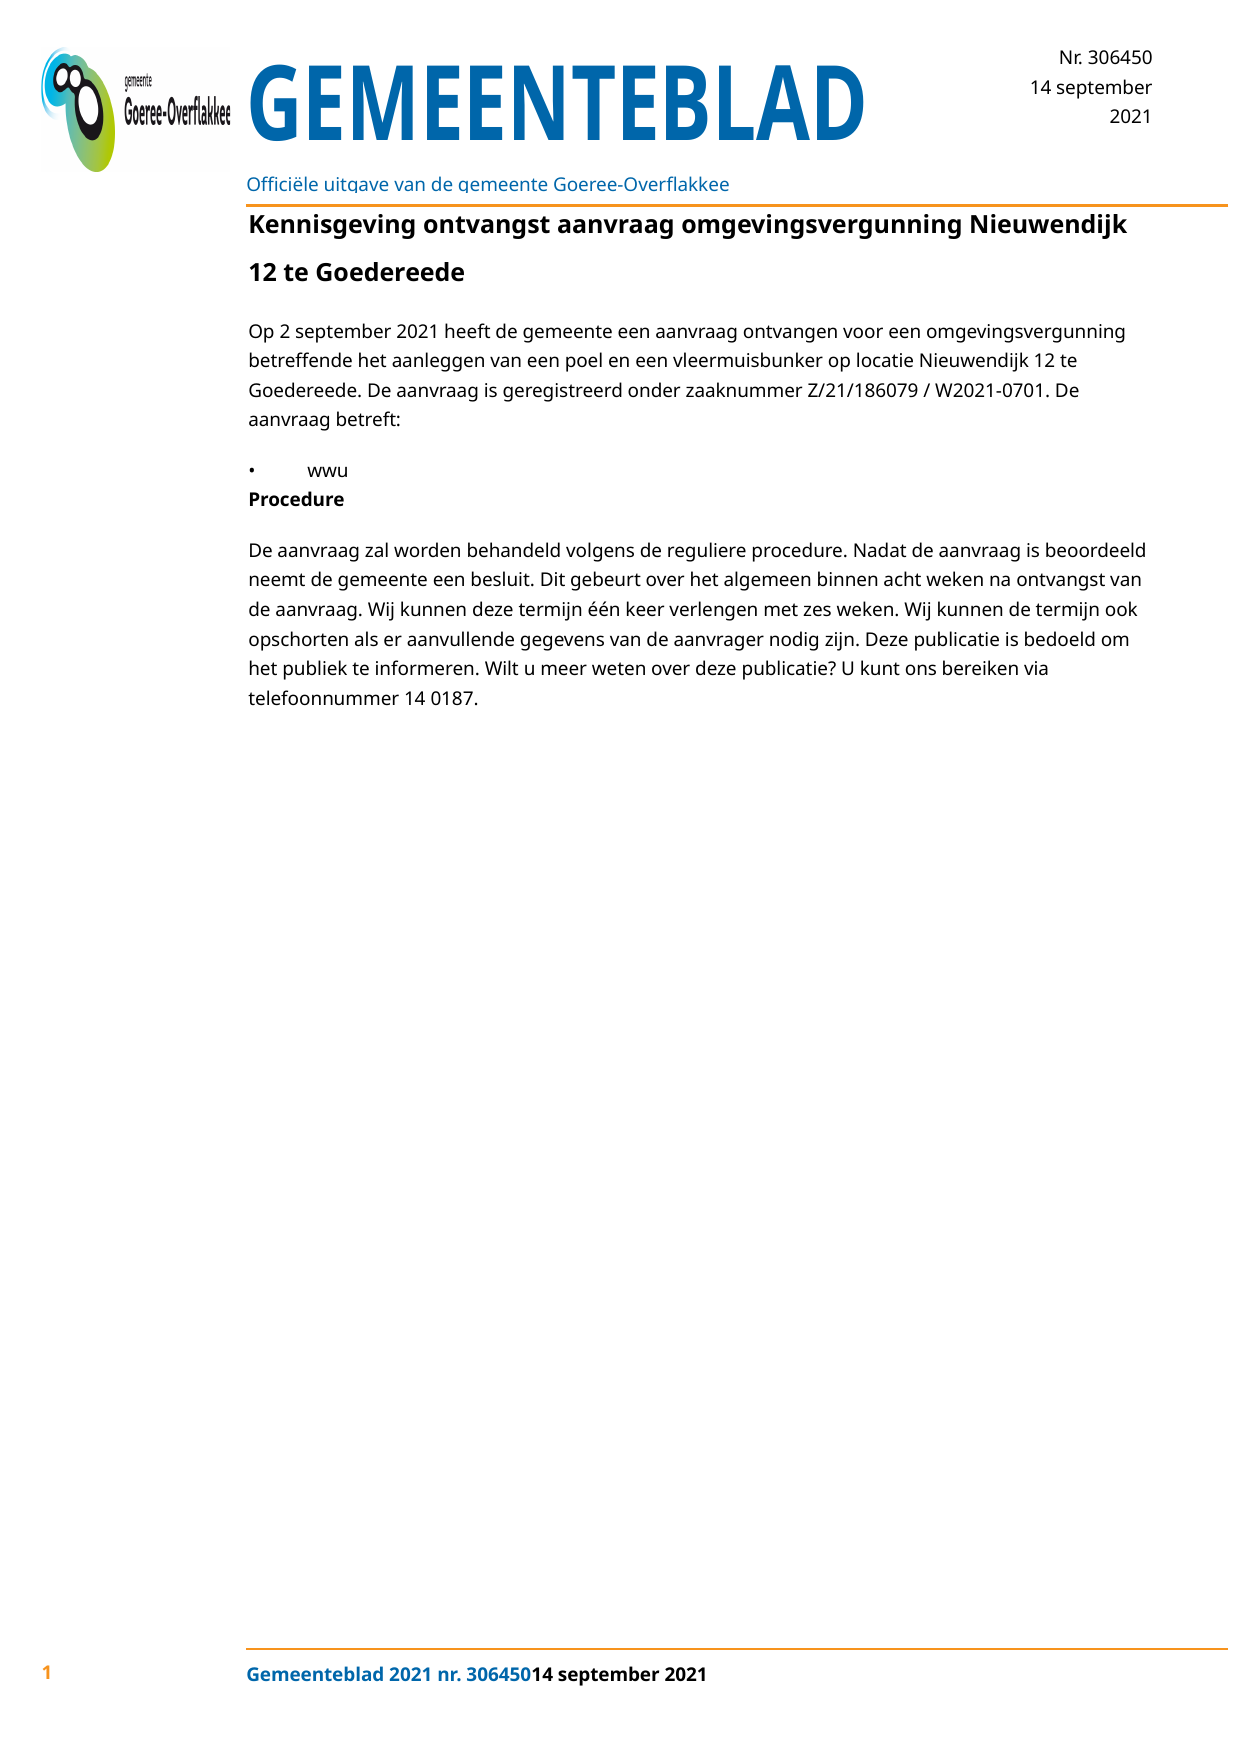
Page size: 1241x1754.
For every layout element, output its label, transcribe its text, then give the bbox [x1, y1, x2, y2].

picture [41, 47, 231, 172]
text De aanvraag zal worden behandeld volgens de reguliere procedure. Nadat de aanvraag is beoordeeld neemt de gemeente een besluit. Dit gebeurt over het algemeen binnen acht weken na ontvangst van de aanvraag. Wij kunnen deze termijn één keer verlengen met zes weken. Wij kunnen de termijn ook opschorten als er aanvullende gegevens van de aanvrager nodig zijn. Deze publicatie is bedoeld om het publiek te informeren. Wilt u meer weten over deze publicatie? U kunt ons bereiken via telefoonnummer 14 0187. [248, 537, 1152, 711]
text Op 2 september 2021 heeft de gemeente een aanvraag ontvangen voor een omgevingsvergunning betreffende het aanleggen van een poel en een vleermuisbunker op locatie Nieuwendijk 12 te Goedereede. De aanvraag is geregistreerd onder zaaknummer Z/21/186079 / W2021-0701. De aanvraag betreft: [248, 318, 1152, 432]
list wwu [248, 457, 1152, 483]
text Procedure [248, 487, 1152, 512]
text Kennisgeving ontvangst aanvraag omgevingsvergunning Nieuwendijk 12 te Goedereede [248, 207, 1152, 288]
